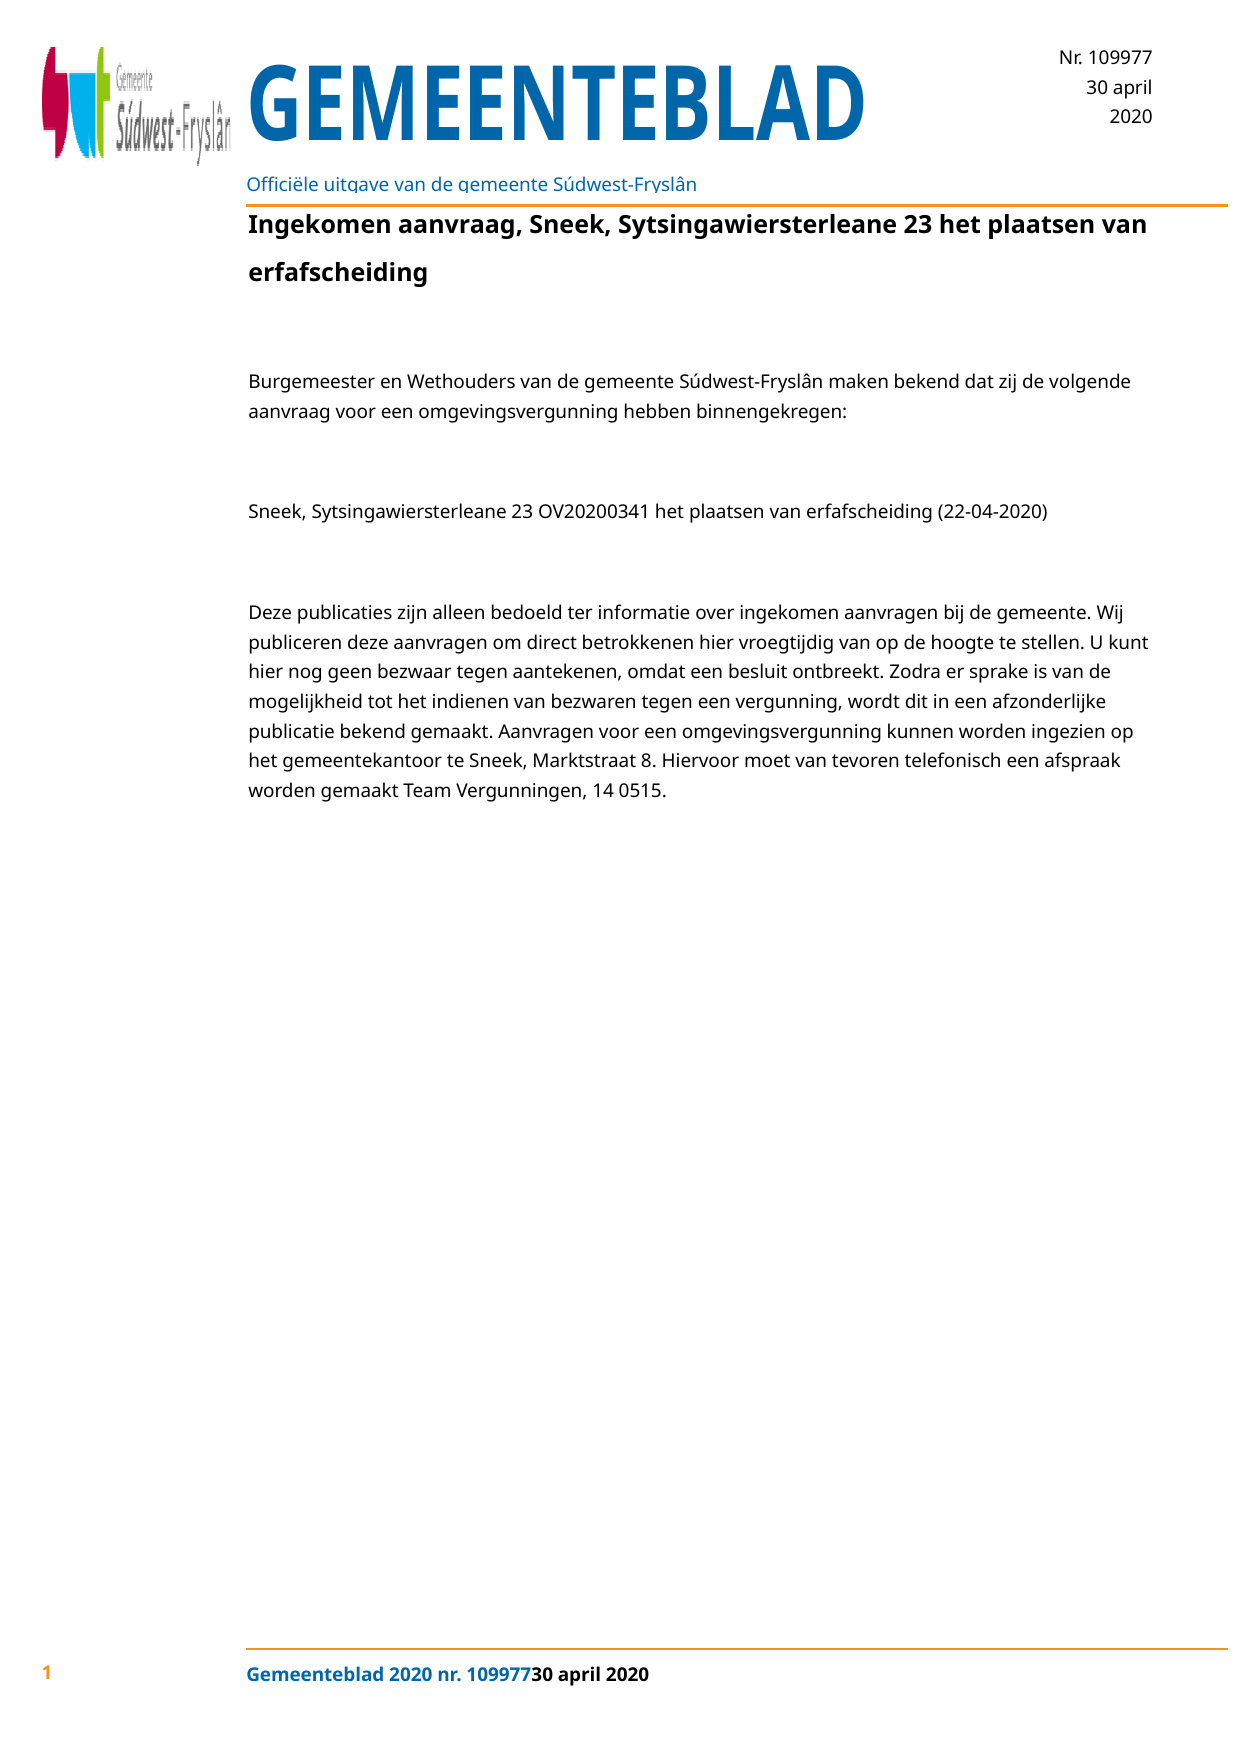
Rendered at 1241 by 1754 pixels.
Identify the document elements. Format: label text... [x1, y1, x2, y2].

picture [41, 47, 231, 172]
text Sneek, Sytsingawiersterleane 23 OV20200341 het plaatsen van erfafscheiding (22-04-2020) [248, 499, 1152, 524]
text Ingekomen aanvraag, Sneek, Sytsingawiersterleane 23 het plaatsen van erfafscheiding [248, 207, 1152, 288]
text Burgemeester en Wethouders van de gemeente Súdwest-Fryslân maken bekend dat zij de volgende aanvraag voor een omgevingsvergunning hebben binnengekregen: [248, 368, 1152, 424]
text Deze publicaties zijn alleen bedoeld ter informatie over ingekomen aanvragen bij de gemeente. Wij publiceren deze aanvragen om direct betrokkenen hier vroegtijdig van op de hoogte te stellen. U kunt hier nog geen bezwaar tegen aantekenen, omdat een besluit ontbreekt. Zodra er sprake is van de mogelijkheid tot het indienen van bezwaren tegen een vergunning, wordt dit in een afzonderlijke publicatie bekend gemaakt. Aanvragen voor een omgevingsvergunning kunnen worden ingezien op het gemeentekantoor te Sneek, Marktstraat 8. Hiervoor moet van tevoren telefonisch een afspraak worden gemaakt Team Vergunningen, 14 0515. [248, 599, 1152, 803]
